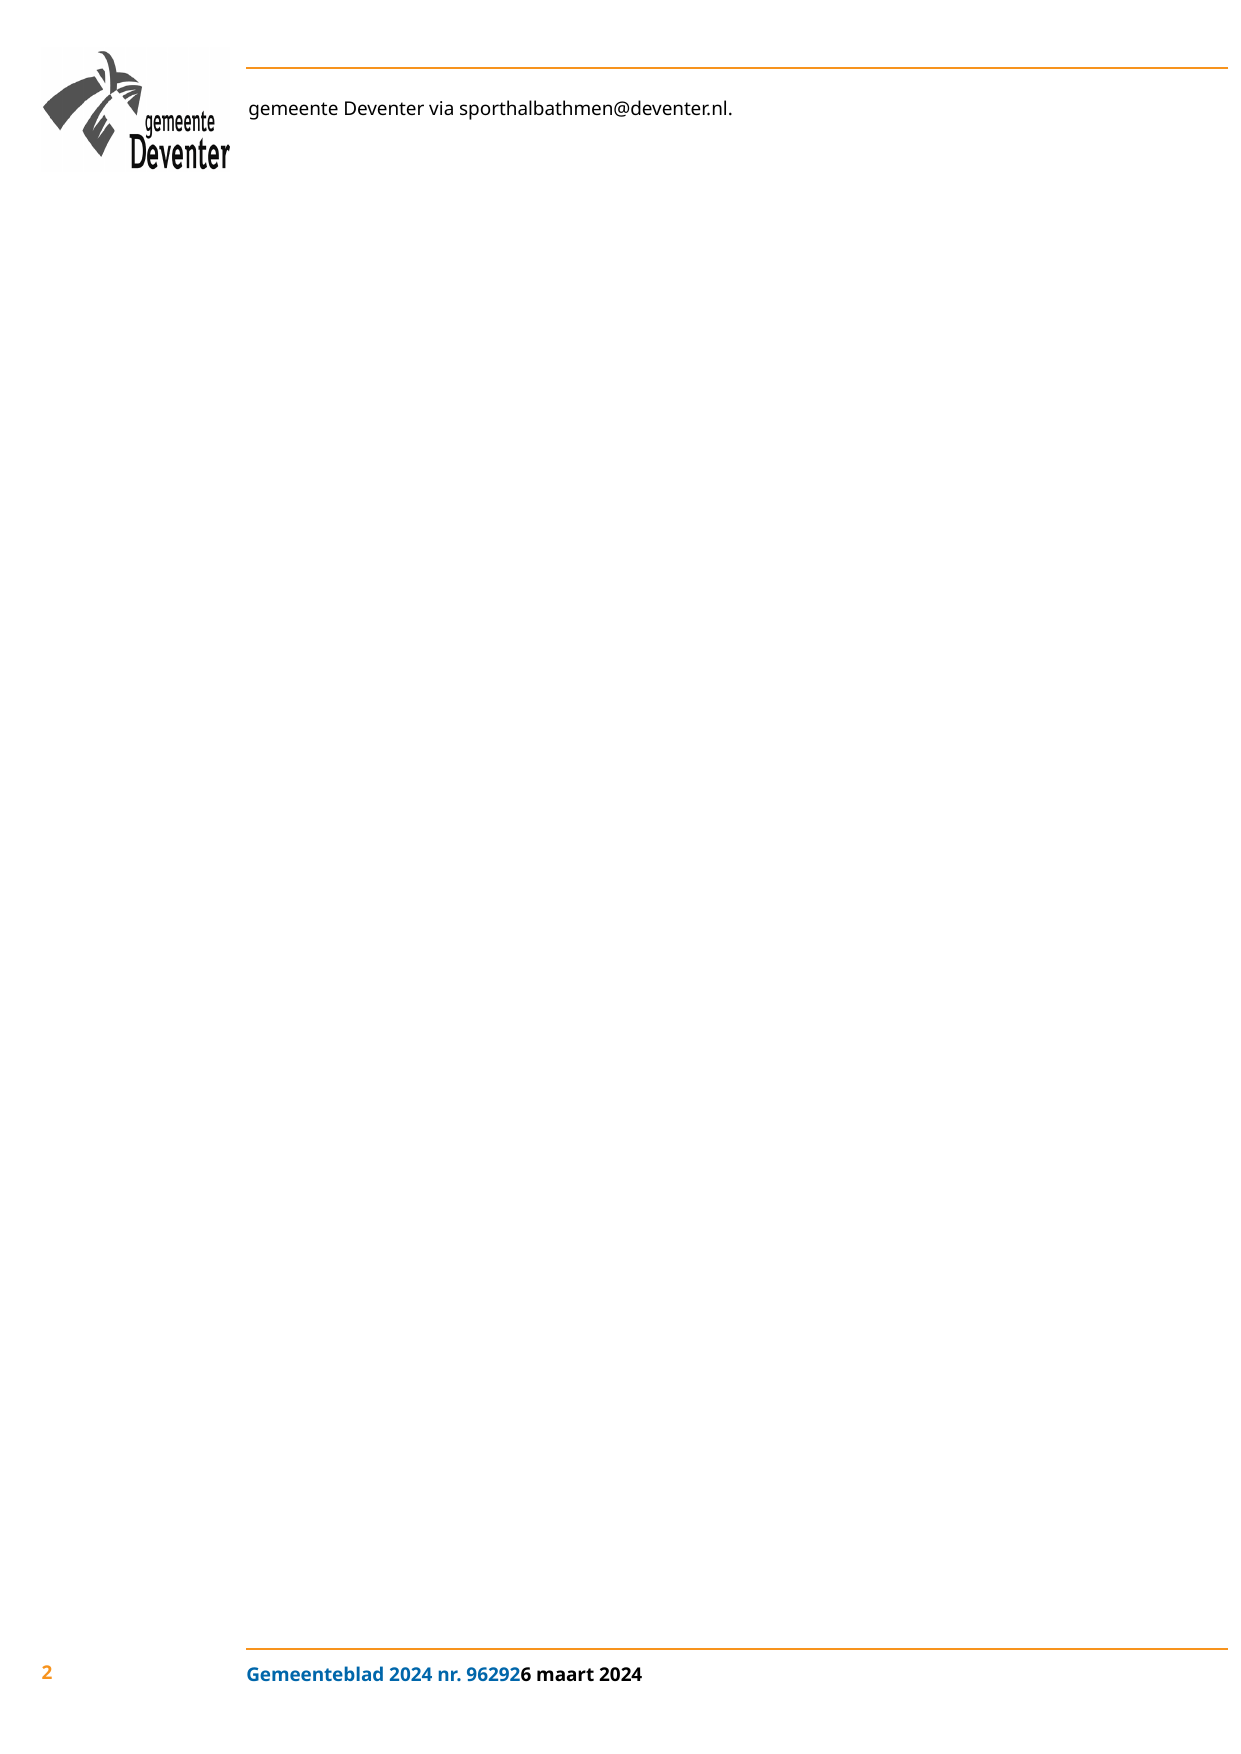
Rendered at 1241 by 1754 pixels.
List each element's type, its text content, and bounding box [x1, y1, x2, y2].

text gemeente Deventer via sporthalbathmen@deventer.nl. [248, 95, 1152, 121]
picture [41, 47, 231, 172]
